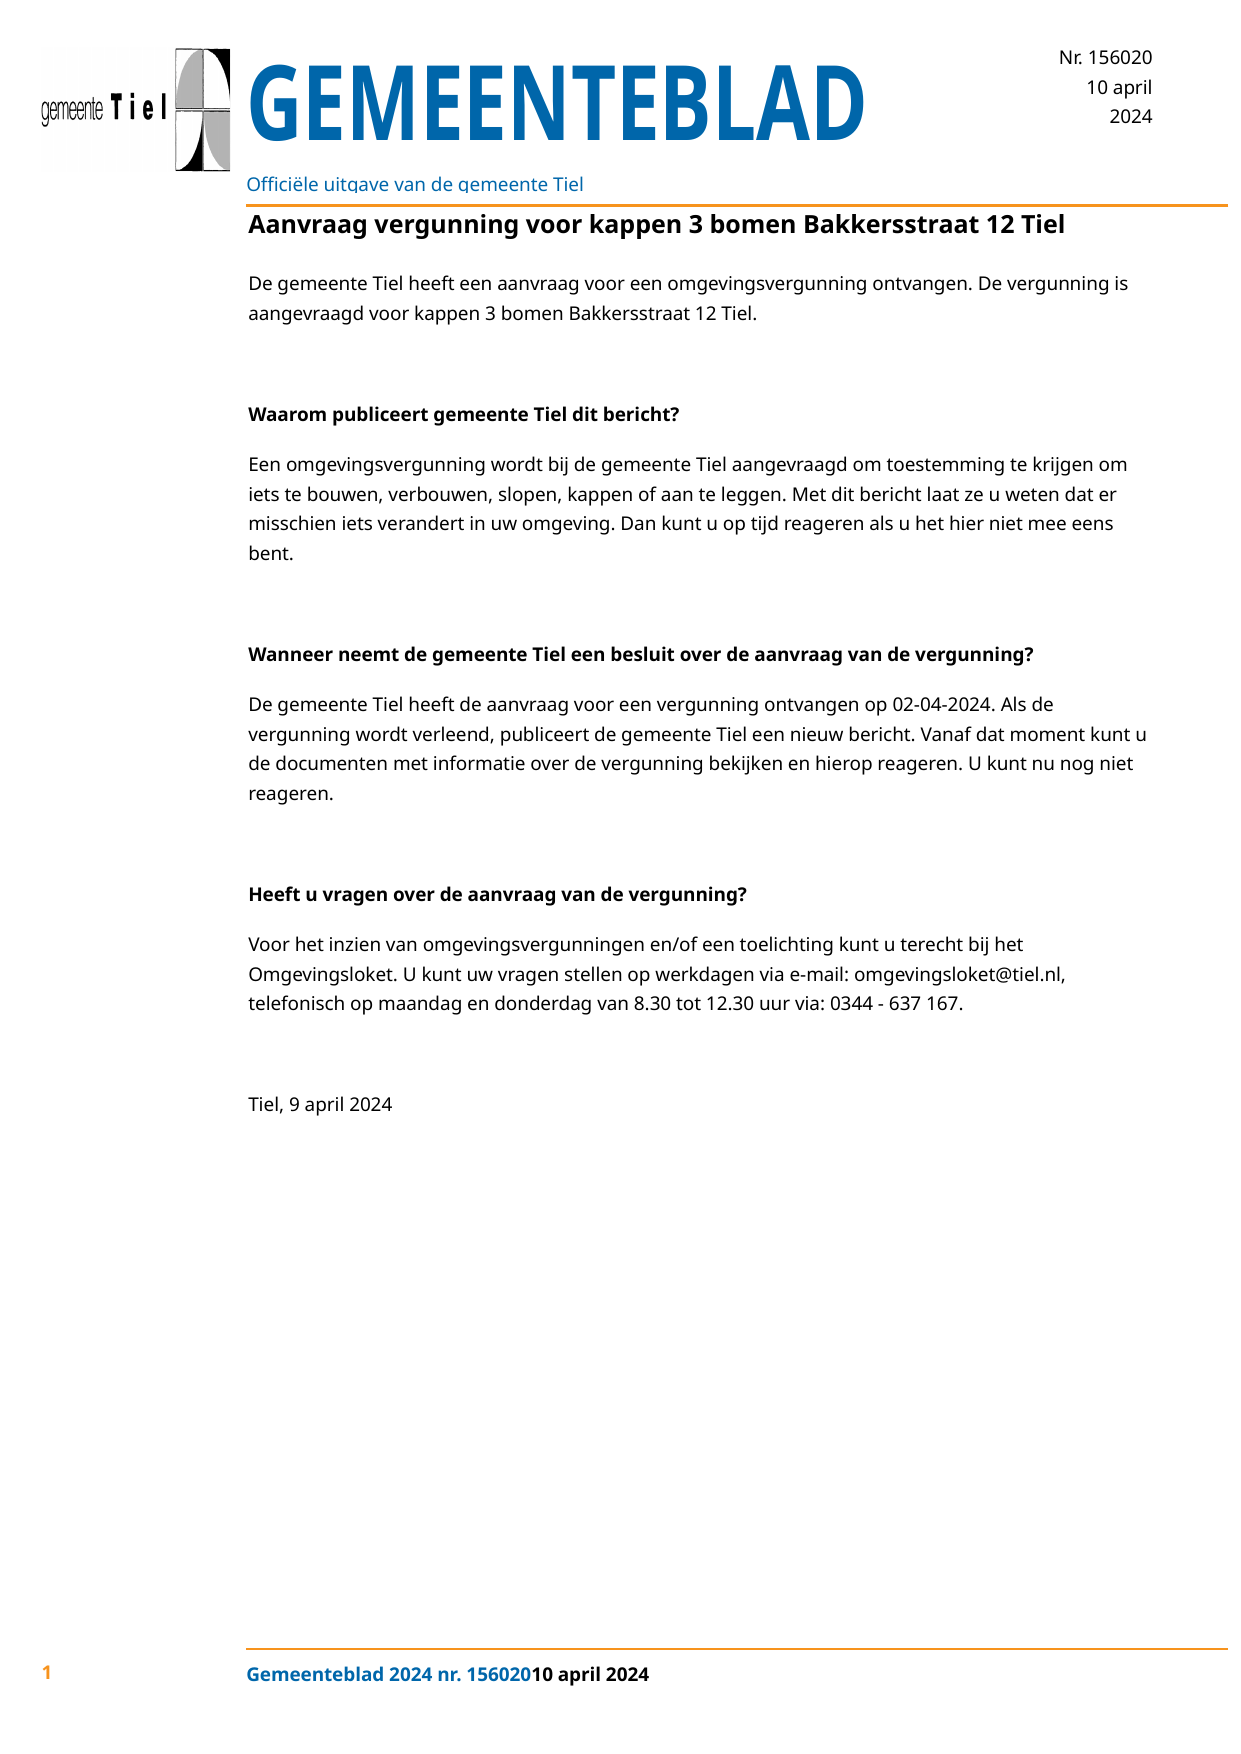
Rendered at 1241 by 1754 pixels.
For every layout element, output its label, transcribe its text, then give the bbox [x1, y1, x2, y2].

text De gemeente Tiel heeft de aanvraag voor een vergunning ontvangen op 02-04-2024. Als de vergunning wordt verleend, publiceert de gemeente Tiel een nieuw bericht. Vanaf dat moment kunt u de documenten met informatie over de vergunning bekijken en hierop reageren. U kunt nu nog niet reageren. [248, 691, 1152, 806]
text Een omgevingsvergunning wordt bij de gemeente Tiel aangevraagd om toestemming te krijgen om iets te bouwen, verbouwen, slopen, kappen of aan te leggen. Met dit bericht laat ze u weten dat er misschien iets verandert in uw omgeving. Dan kunt u op tijd reageren als u het hier niet mee eens bent. [248, 451, 1152, 566]
text Voor het inzien van omgevingsvergunningen en/of een toelichting kunt u terecht bij het Omgevingsloket. U kunt uw vragen stellen op werkdagen via e-mail: omgevingsloket@tiel.nl, telefonisch op maandag en donderdag van 8.30 tot 12.30 uur via: 0344 - 637 167. [248, 931, 1152, 1016]
text Tiel, 9 april 2024 [248, 1091, 1152, 1117]
text Aanvraag vergunning voor kappen 3 bomen Bakkersstraat 12 Tiel [248, 207, 1152, 241]
text Wanneer neemt de gemeente Tiel een besluit over de aanvraag van de vergunning? [248, 641, 1152, 666]
picture [41, 47, 231, 172]
text Heeft u vragen over de aanvraag van de vergunning? [248, 881, 1152, 906]
text Waarom publiceert gemeente Tiel dit bericht? [248, 401, 1152, 426]
text De gemeente Tiel heeft een aanvraag voor een omgevingsvergunning ontvangen. De vergunning is aangevraagd voor kappen 3 bomen Bakkersstraat 12 Tiel. [248, 270, 1152, 326]
